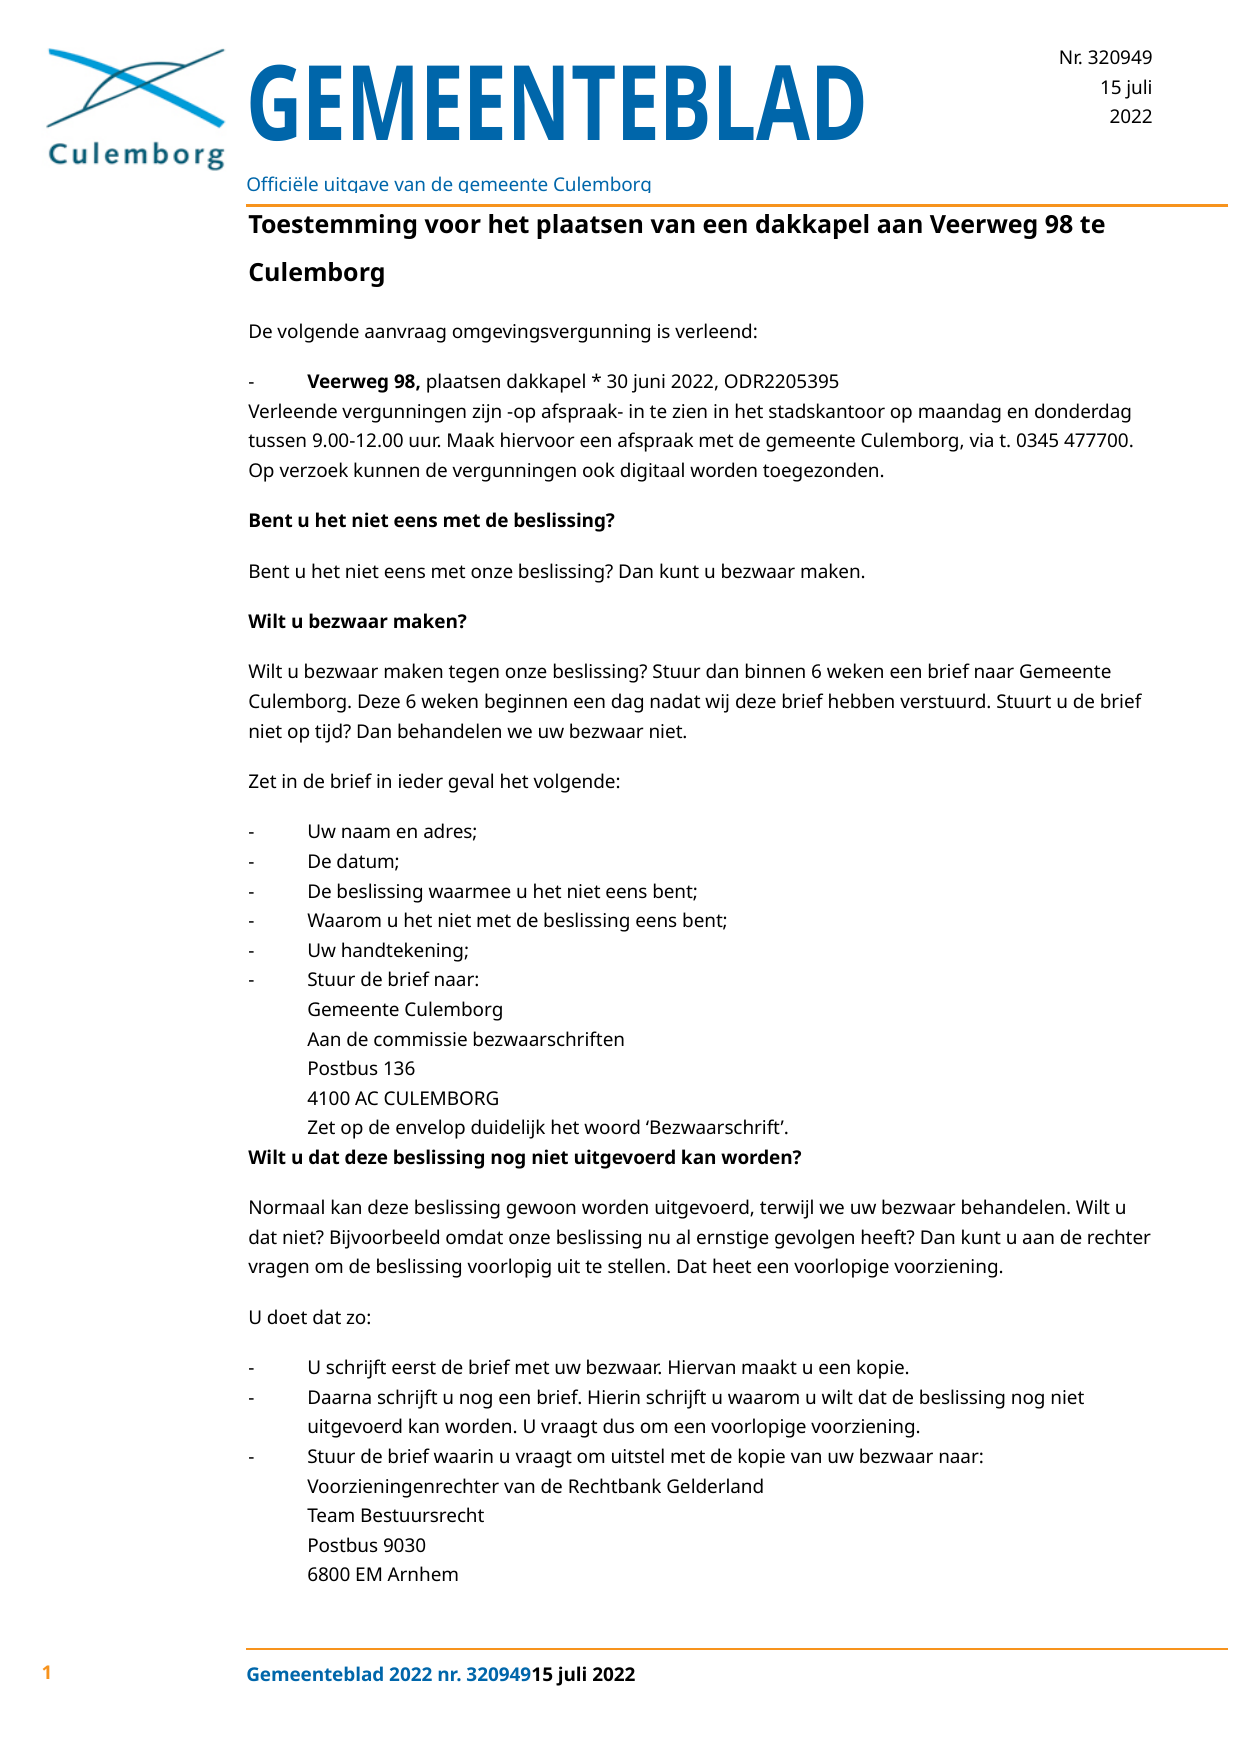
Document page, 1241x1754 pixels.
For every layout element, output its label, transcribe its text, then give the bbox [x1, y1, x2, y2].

list Aan de commissie bezwaarschriften [248, 1026, 1152, 1052]
list Voorzieningenrechter van de Rechtbank Gelderland [248, 1473, 1152, 1499]
list Uw naam en adres; [248, 819, 1152, 844]
text Wilt u bezwaar maken tegen onze beslissing? Stuur dan binnen 6 weken een brief naar Gemeente Culemborg. Deze 6 weken beginnen een dag nadat wij deze brief hebben verstuurd. Stuurt u de brief niet op tijd? Dan behandelen we uw bezwaar niet. [248, 659, 1152, 744]
list 4100 AC CULEMBORG [248, 1085, 1152, 1111]
text Bent u het niet eens met de beslissing? [248, 507, 1152, 533]
list Postbus 136 [248, 1055, 1152, 1081]
text Wilt u dat deze beslissing nog niet uitgevoerd kan worden? [248, 1144, 1152, 1170]
text Wilt u bezwaar maken? [248, 608, 1152, 634]
list Stuur de brief waarin u vraagt om uitstel met de kopie van uw bezwaar naar: [248, 1443, 1152, 1469]
text U doet dat zo: [248, 1304, 1152, 1330]
list Postbus 9030 [248, 1532, 1152, 1558]
list Waarom u het niet met de beslissing eens bent; [248, 907, 1152, 933]
list Uw handtekening; [248, 937, 1152, 963]
text Verleende vergunningen zijn -op afspraak- in te zien in het stadskantoor op maandag en donderdag tussen 9.00-12.00 uur. Maak hiervoor een afspraak met de gemeente Culemborg, via t. 0345 477700. Op verzoek kunnen de vergunningen ook digitaal worden toegezonden. [248, 398, 1152, 483]
list Daarna schrijft u nog een brief. Hierin schrijft u waarom u wilt dat de beslissing nog niet uitgevoerd kan worden. U vraagt dus om een voorlopige voorziening. [248, 1384, 1152, 1439]
text Normaal kan deze beslissing gewoon worden uitgevoerd, terwijl we uw bezwaar behandelen. Wilt u dat niet? Bijvoorbeeld omdat onze beslissing nu al ernstige gevolgen heeft? Dan kunt u aan de rechter vragen om de beslissing voorlopig uit te stellen. Dat heet een voorlopige voorziening. [248, 1194, 1152, 1279]
list De beslissing waarmee u het niet eens bent; [248, 878, 1152, 904]
list Team Bestuursrecht [248, 1502, 1152, 1528]
list U schrijft eerst de brief met uw bezwaar. Hiervan maakt u een kopie. [248, 1354, 1152, 1380]
list Stuur de brief naar: [248, 967, 1152, 992]
list De datum; [248, 848, 1152, 874]
text Zet in de brief in ieder geval het volgende: [248, 768, 1152, 794]
list Zet op de envelop duidelijk het woord ‘Bezwaarschrift’. [248, 1114, 1152, 1140]
list Veerweg 98, plaatsen dakkapel * 30 juni 2022, ODR2205395 [248, 368, 1152, 394]
text Bent u het niet eens met onze beslissing? Dan kunt u bezwaar maken. [248, 558, 1152, 584]
list Gemeente Culemborg [248, 996, 1152, 1022]
text De volgende aanvraag omgevingsvergunning is verleend: [248, 318, 1152, 344]
text Toestemming voor het plaatsen van een dakkapel aan Veerweg 98 te Culemborg [248, 207, 1152, 288]
list 6800 EM Arnhem [248, 1562, 1152, 1587]
picture [41, 47, 231, 172]
